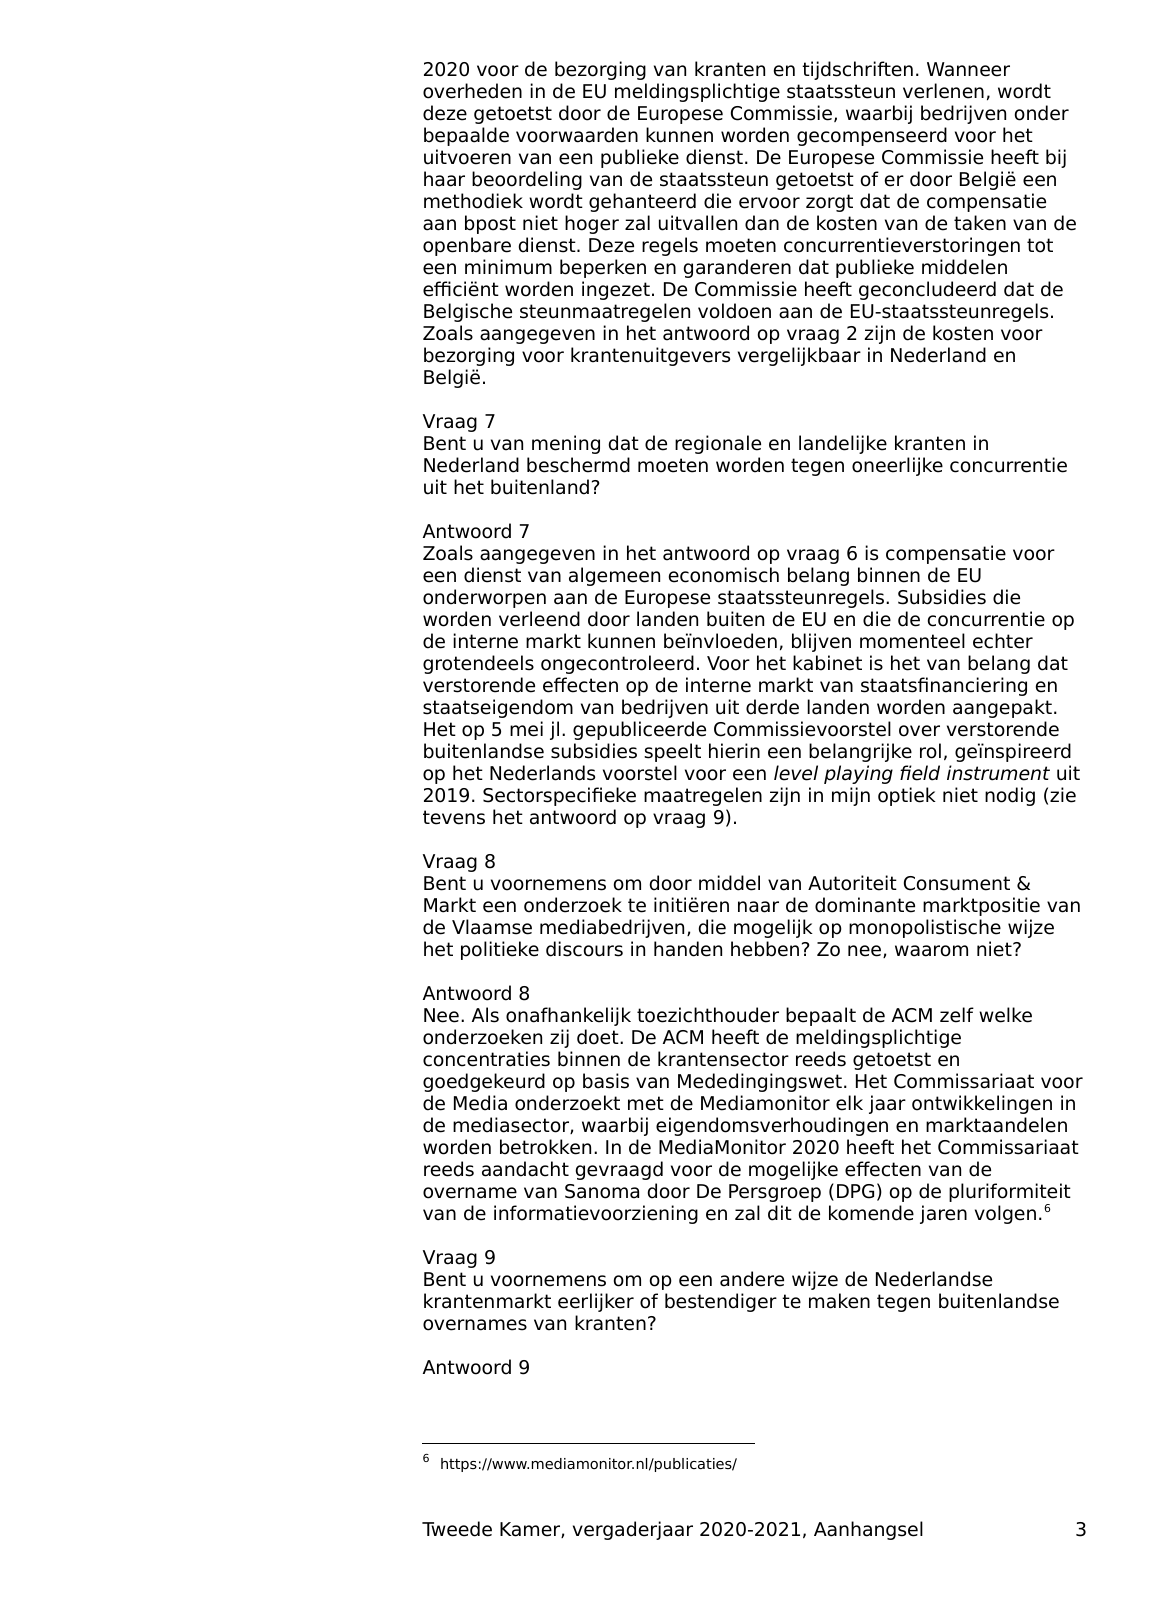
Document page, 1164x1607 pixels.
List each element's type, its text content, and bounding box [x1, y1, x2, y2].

text Antwoord 9 [422, 1357, 1087, 1379]
text Bent u voornemens om door middel van Autoriteit Consument & Markt een onderzoek te initiëren naar de dominante marktpositie van de Vlaamse mediabedrijven, die mogelijk op monopolistische wijze het politieke discours in handen hebben? Zo nee, waarom niet? [422, 873, 1087, 961]
text Antwoord 8 [422, 983, 1087, 1005]
text 2020 voor de bezorging van kranten en tijdschriften. Wanneer overheden in de EU meldingsplichtige staatssteun verlenen, wordt deze getoetst door de Europese Commissie, waarbij bedrijven onder bepaalde voorwaarden kunnen worden gecompenseerd voor het uitvoeren van een publieke dienst. De Europese Commissie heeft bij haar beoordeling van de staatssteun getoetst of er door België een methodiek wordt gehanteerd die ervoor zorgt dat de compensatie aan bpost niet hoger zal uitvallen dan de kosten van de taken van de openbare dienst. Deze regels moeten concurrentieverstoringen tot een minimum beperken en garanderen dat publieke middelen efficiënt worden ingezet. De Commissie heeft geconcludeerd dat de Belgische steunmaatregelen voldoen aan de EU-staatssteunregels. Zoals aangegeven in het antwoord op vraag 2 zijn de kosten voor bezorging voor krantenuitgevers vergelijkbaar in Nederland en België. [422, 59, 1087, 389]
text Zoals aangegeven in het antwoord op vraag 6 is compensatie voor een dienst van algemeen economisch belang binnen de EU onderworpen aan de Europese staatssteunregels. Subsidies die worden verleend door landen buiten de EU en die de concurrentie op de interne markt kunnen beïnvloeden, blijven momenteel echter grotendeels ongecontroleerd. Voor het kabinet is het van belang dat verstorende effecten op de interne markt van staatsfinanciering en staatseigendom van bedrijven uit derde landen worden aangepakt. Het op 5 mei jl. gepubliceerde Commissievoorstel over verstorende buitenlandse subsidies speelt hierin een belangrijke rol, geïnspireerd op het Nederlands voorstel voor een level playing field instrument uit 2019. Sectorspecifieke maatregelen zijn in mijn optiek niet nodig (zie tevens het antwoord op vraag 9). [422, 543, 1087, 829]
text Vraag 9 [422, 1247, 1087, 1269]
text Antwoord 7 [422, 521, 1087, 543]
text https://www.mediamonitor.nl/publicaties/ [422, 1452, 1087, 1474]
text Vraag 7 [422, 411, 1087, 433]
text Vraag 8 [422, 851, 1087, 873]
text Bent u voornemens om op een andere wijze de Nederlandse krantenmarkt eerlijker of bestendiger te maken tegen buitenlandse overnames van kranten? [422, 1269, 1087, 1335]
text Bent u van mening dat de regionale en landelijke kranten in Nederland beschermd moeten worden tegen oneerlijke concurrentie uit het buitenland? [422, 433, 1087, 499]
text Nee. Als onafhankelijk toezichthouder bepaalt de ACM zelf welke onderzoeken zij doet. De ACM heeft de meldingsplichtige concentraties binnen de krantensector reeds getoetst en goedgekeurd op basis van Mededingingswet. Het Commissariaat voor de Media onderzoekt met de Mediamonitor elk jaar ontwikkelingen in de mediasector, waarbij eigendomsverhoudingen en marktaandelen worden betrokken. In de MediaMonitor 2020 heeft het Commissariaat reeds aandacht gevraagd voor de mogelijke effecten van de overname van Sanoma door De Persgroep (DPG) op de pluriformiteit van de informatievoorziening en zal dit de komende jaren volgen. [422, 1005, 1087, 1225]
